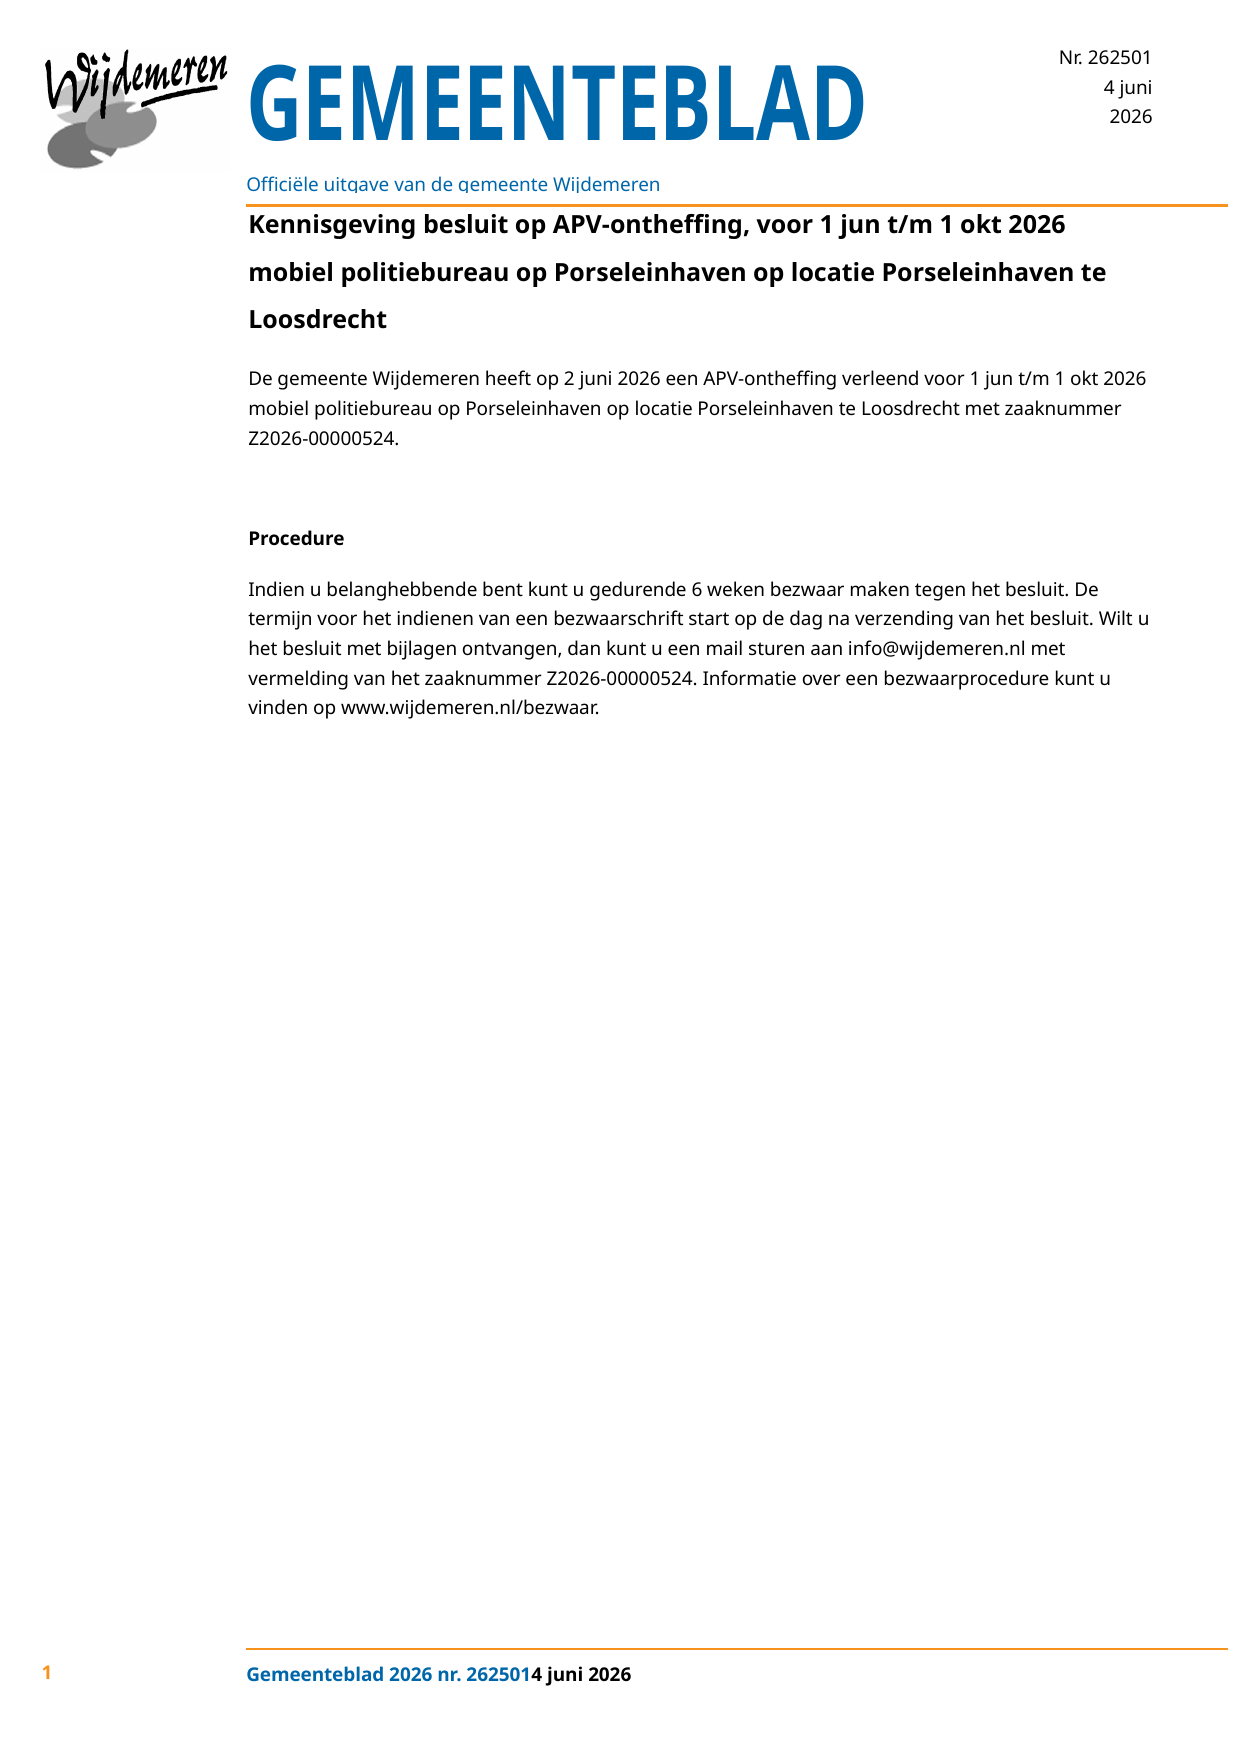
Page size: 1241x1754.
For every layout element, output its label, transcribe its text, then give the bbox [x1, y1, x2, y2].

text De gemeente Wijdemeren heeft op 2 juni 2026 een APV-ontheffing verleend voor 1 jun t/m 1 okt 2026 mobiel politiebureau op Porseleinhaven op locatie Porseleinhaven te Loosdrecht met zaaknummer Z2026-00000524. [248, 366, 1152, 450]
picture [41, 47, 231, 172]
text Indien u belanghebbende bent kunt u gedurende 6 weken bezwaar maken tegen het besluit. De termijn voor het indienen van een bezwaarschrift start op de dag na verzending van het besluit. Wilt u het besluit met bijlagen ontvangen, dan kunt u een mail sturen aan info@wijdemeren.nl met vermelding van het zaaknummer Z2026-00000524. Informatie over een bezwaarprocedure kunt u vinden op www.wijdemeren.nl/bezwaar. [248, 576, 1152, 720]
text Kennisgeving besluit op APV-ontheffing, voor 1 jun t/m 1 okt 2026 mobiel politiebureau op Porseleinhaven op locatie Porseleinhaven te Loosdrecht [248, 207, 1152, 336]
text Procedure [248, 526, 1152, 551]
